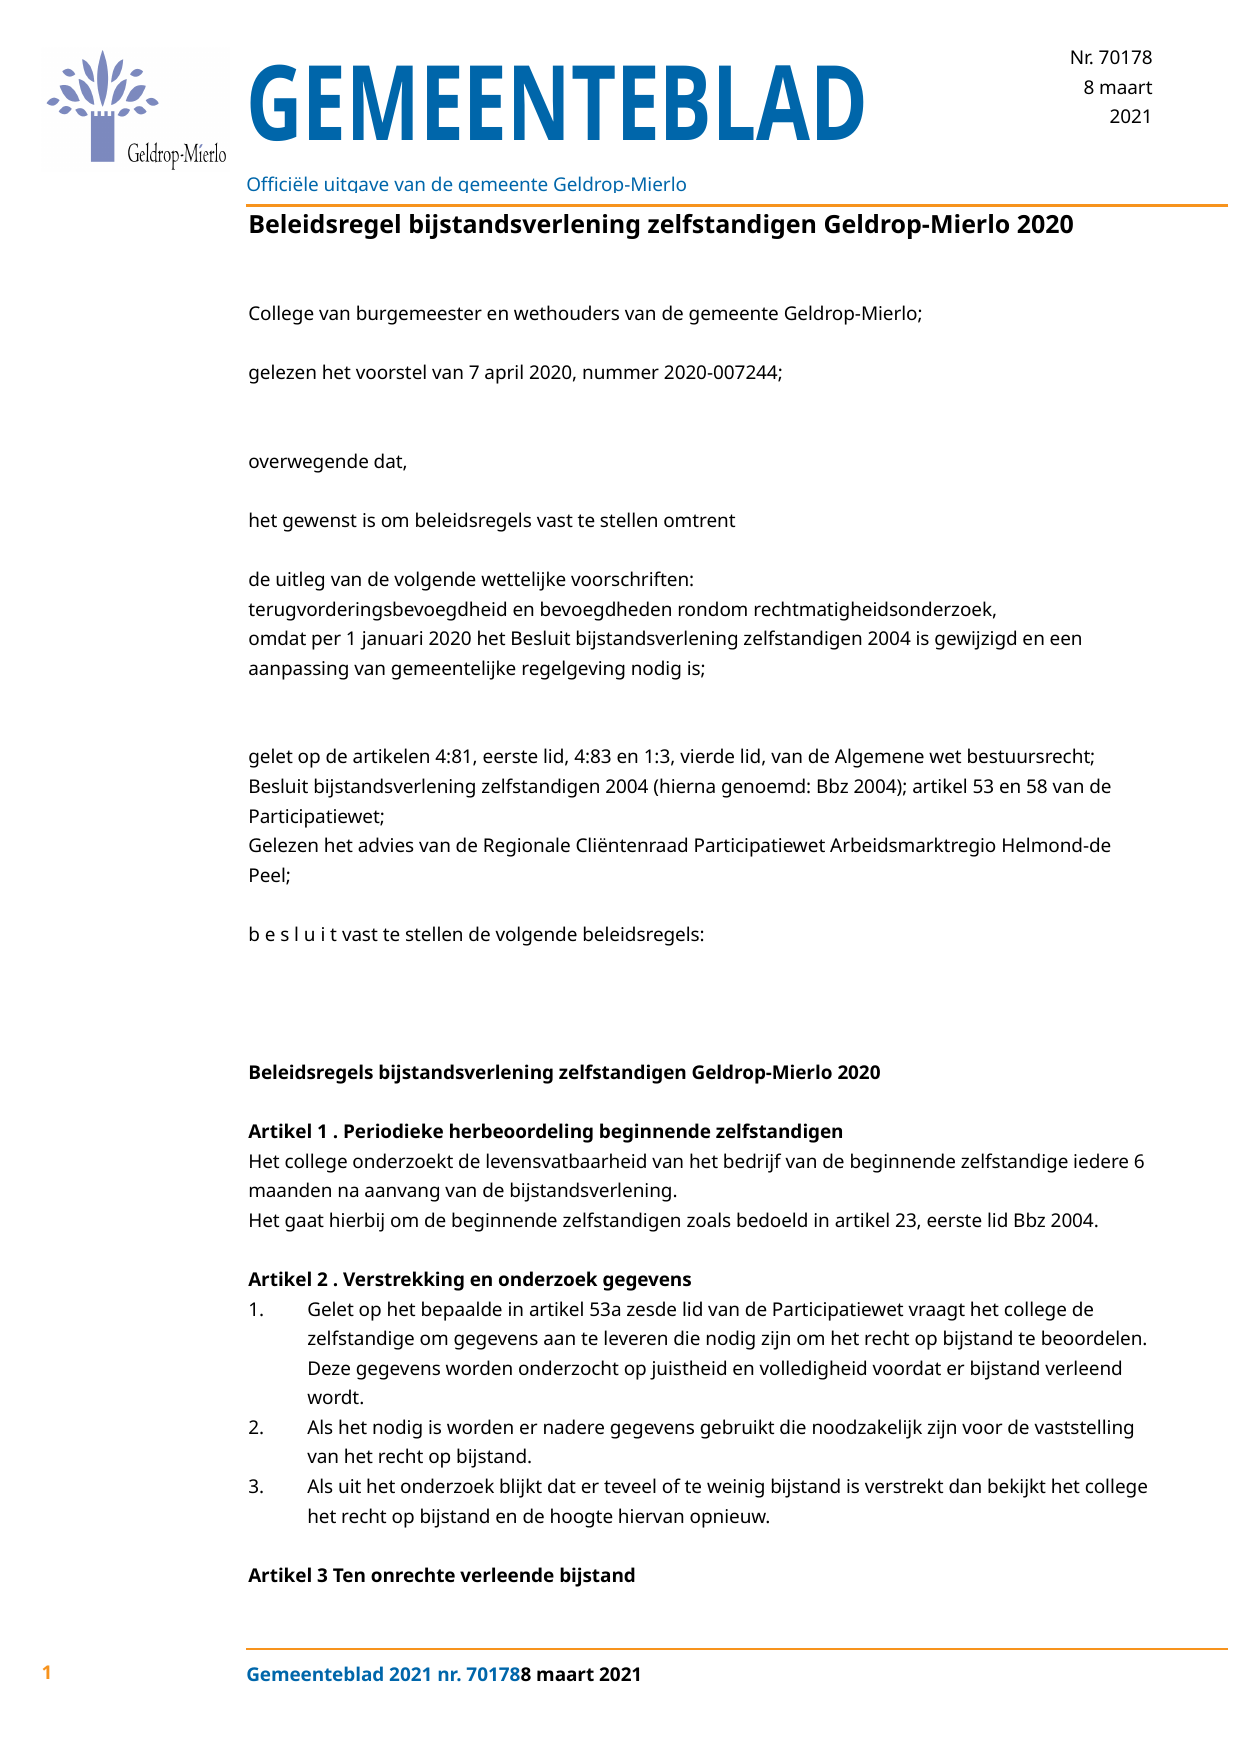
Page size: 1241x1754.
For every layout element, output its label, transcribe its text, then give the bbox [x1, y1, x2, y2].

text omdat per 1 januari 2020 het Besluit bijstandsverlening zelfstandigen 2004 is gewijzigd en een aanpassing van gemeentelijke regelgeving nodig is; [248, 625, 1152, 681]
text Het gaat hierbij om de beginnende zelfstandigen zoals bedoeld in artikel 23, eerste lid Bbz 2004. [248, 1207, 1152, 1233]
list Als het nodig is worden er nadere gegevens gebruikt die noodzakelijk zijn voor de vaststelling van het recht op bijstand. [248, 1414, 1152, 1469]
text Beleidsregel bijstandsverlening zelfstandigen Geldrop-Mierlo 2020 [248, 207, 1152, 241]
text b e s l u i t vast te stellen de volgende beleidsregels: [248, 921, 1152, 947]
text de uitleg van de volgende wettelijke voorschriften: [248, 566, 1152, 592]
list Gelet op het bepaalde in artikel 53a zesde lid van de Participatiewet vraagt het college de zelfstandige om gegevens aan te leveren die nodig zijn om het recht op bijstand te beoordelen. Deze gegevens worden onderzocht op juistheid en volledigheid voordat er bijstand verleend wordt. [248, 1296, 1152, 1410]
text het gewenst is om beleidsregels vast te stellen omtrent [248, 507, 1152, 533]
text Artikel 3 Ten onrechte verleende bijstand [248, 1562, 1152, 1588]
text terugvorderingsbevoegdheid en bevoegdheden rondom rechtmatigheidsonderzoek, [248, 596, 1152, 621]
list Als uit het onderzoek blijkt dat er teveel of te weinig bijstand is verstrekt dan bekijkt het college het recht op bijstand en de hoogte hiervan opnieuw. [248, 1473, 1152, 1529]
text gelet op de artikelen 4:81, eerste lid, 4:83 en 1:3, vierde lid, van de Algemene wet bestuursrecht; [248, 744, 1152, 769]
text overwegende dat, [248, 448, 1152, 473]
text College van burgemeester en wethouders van de gemeente Geldrop-Mierlo; [248, 300, 1152, 326]
text Het college onderzoekt de levensvatbaarheid van het bedrijf van de beginnende zelfstandige iedere 6 maanden na aanvang van de bijstandsverlening. [248, 1148, 1152, 1203]
text Beleidsregels bijstandsverlening zelfstandigen Geldrop-Mierlo 2020 [248, 1059, 1152, 1085]
picture [41, 47, 231, 172]
text Gelezen het advies van de Regionale Cliëntenraad Participatiewet Arbeidsmarktregio Helmond-de Peel; [248, 832, 1152, 888]
text gelezen het voorstel van 7 april 2020, nummer 2020-007244; [248, 359, 1152, 385]
text Artikel 1 . Periodieke herbeoordeling beginnende zelfstandigen [248, 1118, 1152, 1144]
text Artikel 2 . Verstrekking en onderzoek gegevens [248, 1266, 1152, 1292]
text Besluit bijstandsverlening zelfstandigen 2004 (hierna genoemd: Bbz 2004); artikel 53 en 58 van de Participatiewet; [248, 773, 1152, 828]
